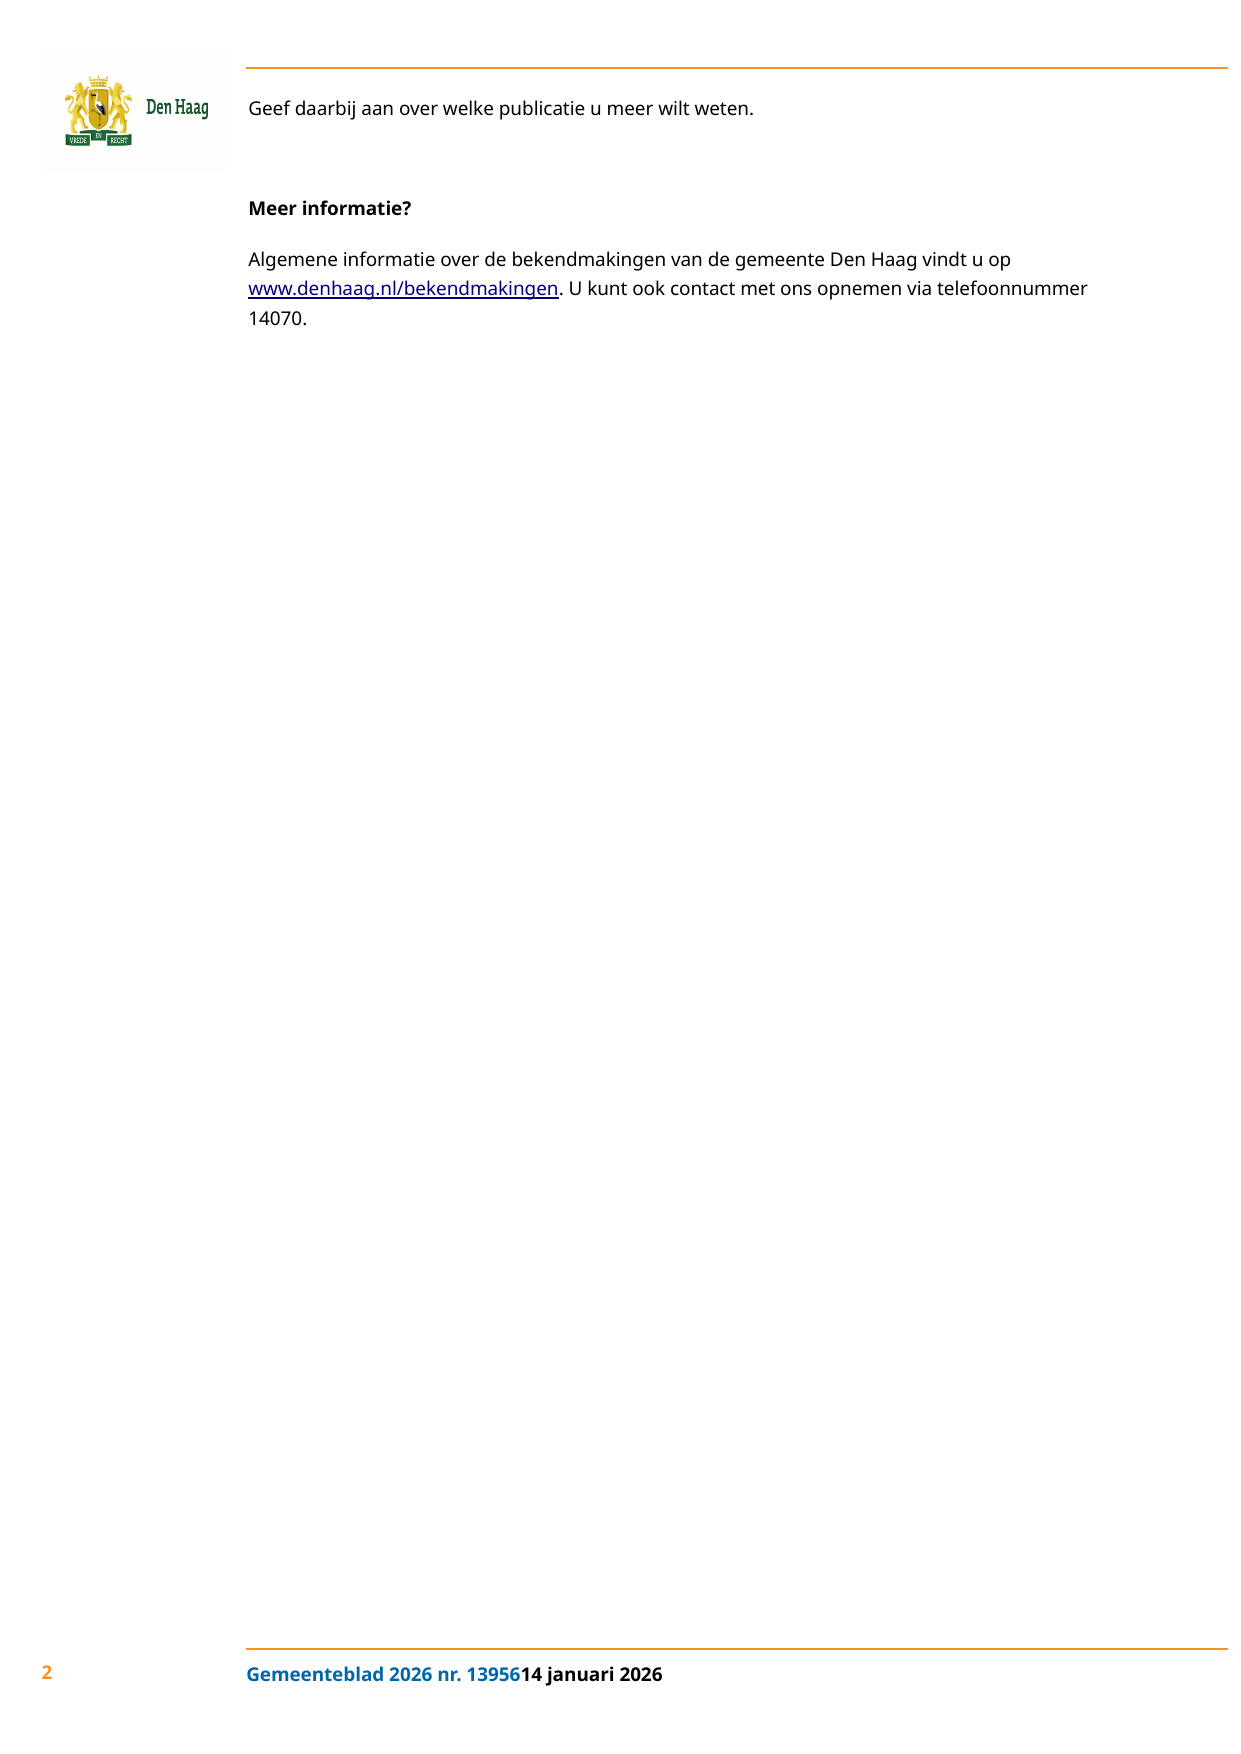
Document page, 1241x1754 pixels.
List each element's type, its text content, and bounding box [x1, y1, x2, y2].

text Geef daarbij aan over welke publicatie u meer wilt weten. [248, 95, 1152, 121]
picture [41, 47, 231, 172]
text Meer informatie? [248, 196, 1152, 221]
text Algemene informatie over de bekendmakingen van de gemeente Den Haag vindt u op www.denhaag.nl/bekendmakingen. U kunt ook contact met ons opnemen via telefoonnummer 14070. [248, 246, 1152, 331]
